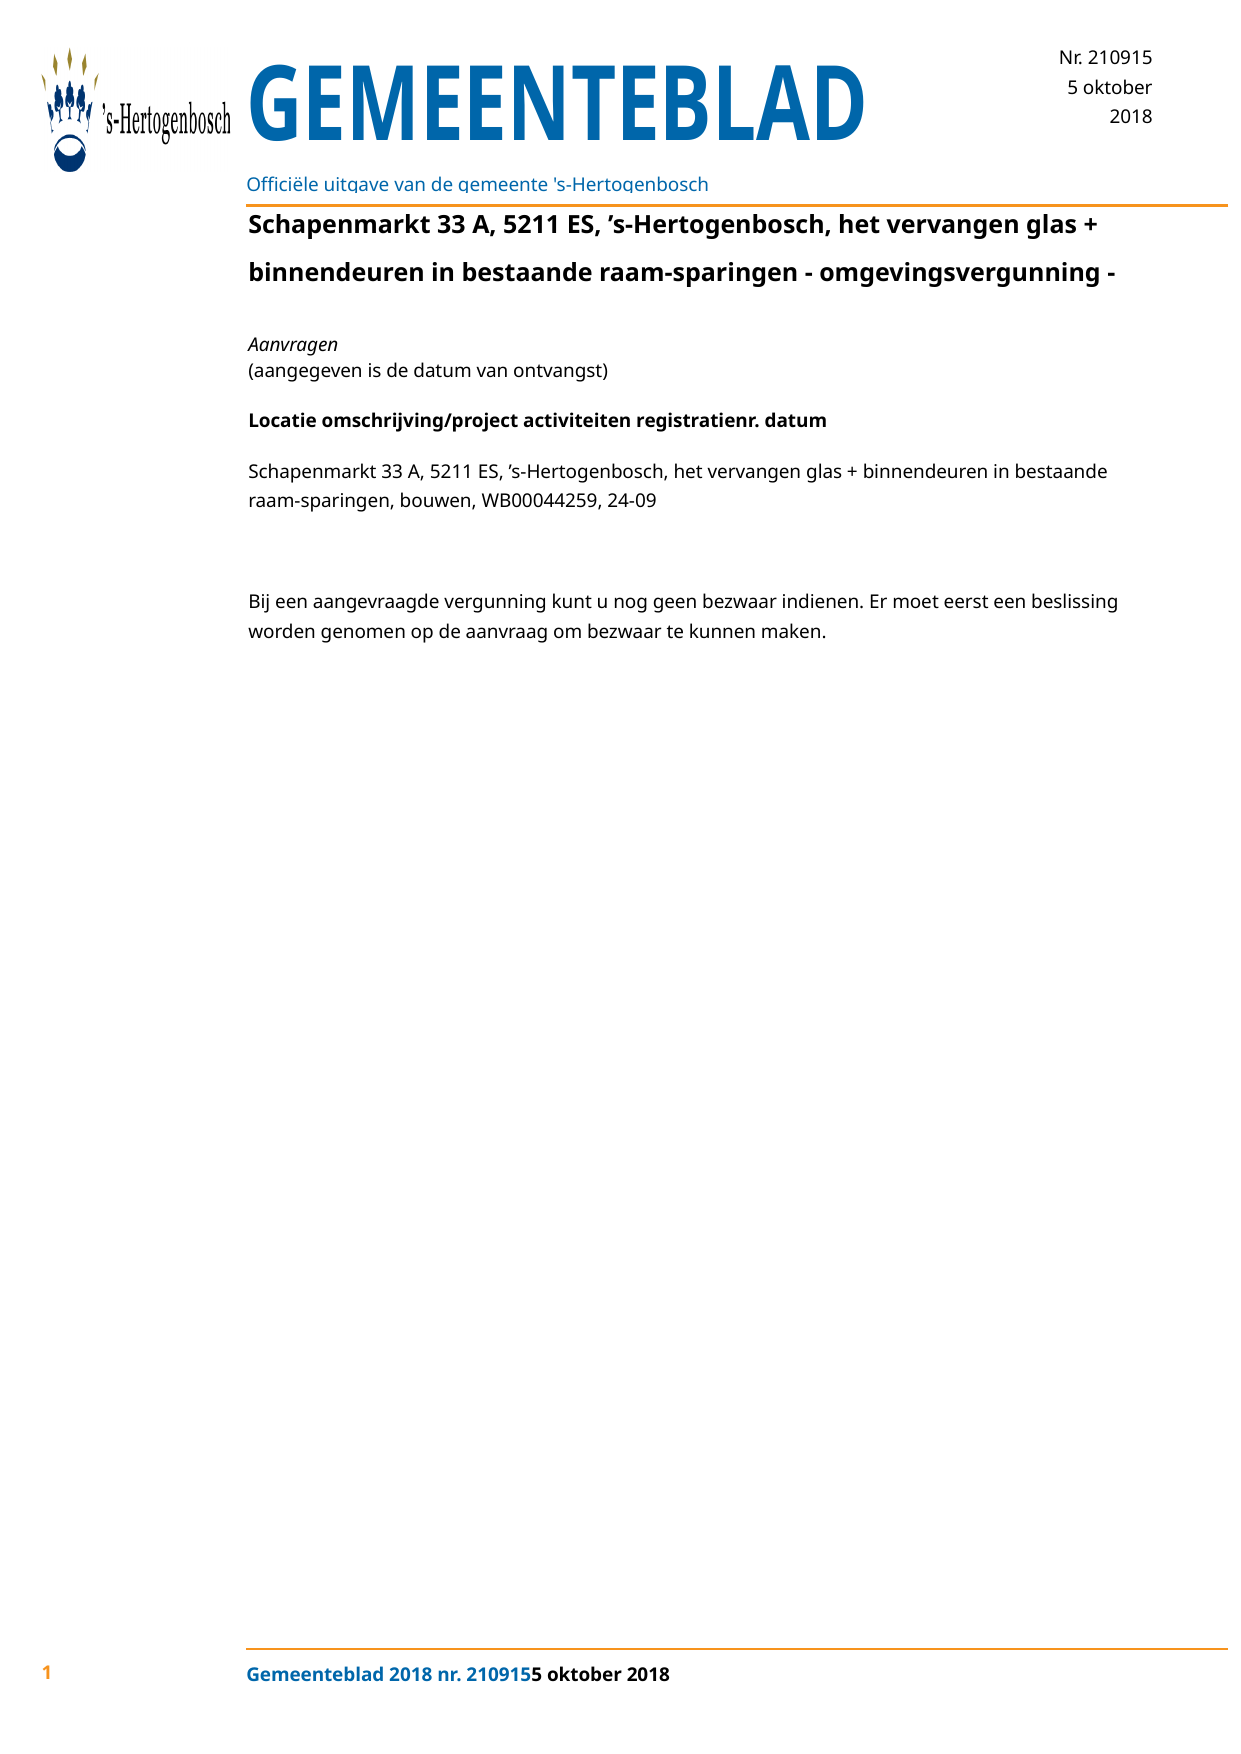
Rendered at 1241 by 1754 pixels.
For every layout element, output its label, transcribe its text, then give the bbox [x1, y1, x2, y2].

text Aanvragen [248, 331, 1152, 357]
text Schapenmarkt 33 A, 5211 ES, ’s-Hertogenbosch, het vervangen glas + binnendeuren in bestaande raam-sparingen - omgevingsvergunning - [248, 207, 1152, 288]
text Locatie omschrijving/project activiteiten registratienr. datum [248, 408, 1152, 433]
text Bij een aangevraagde vergunning kunt u nog geen bezwaar indienen. Er moet eerst een beslissing worden genomen op de aanvraag om bezwaar te kunnen maken. [248, 588, 1152, 644]
text Schapenmarkt 33 A, 5211 ES, ’s-Hertogenbosch, het vervangen glas + binnendeuren in bestaande raam-sparingen, bouwen, WB00044259, 24-09 [248, 458, 1152, 513]
text (aangegeven is de datum van ontvangst) [248, 357, 1152, 383]
picture [41, 47, 231, 172]
